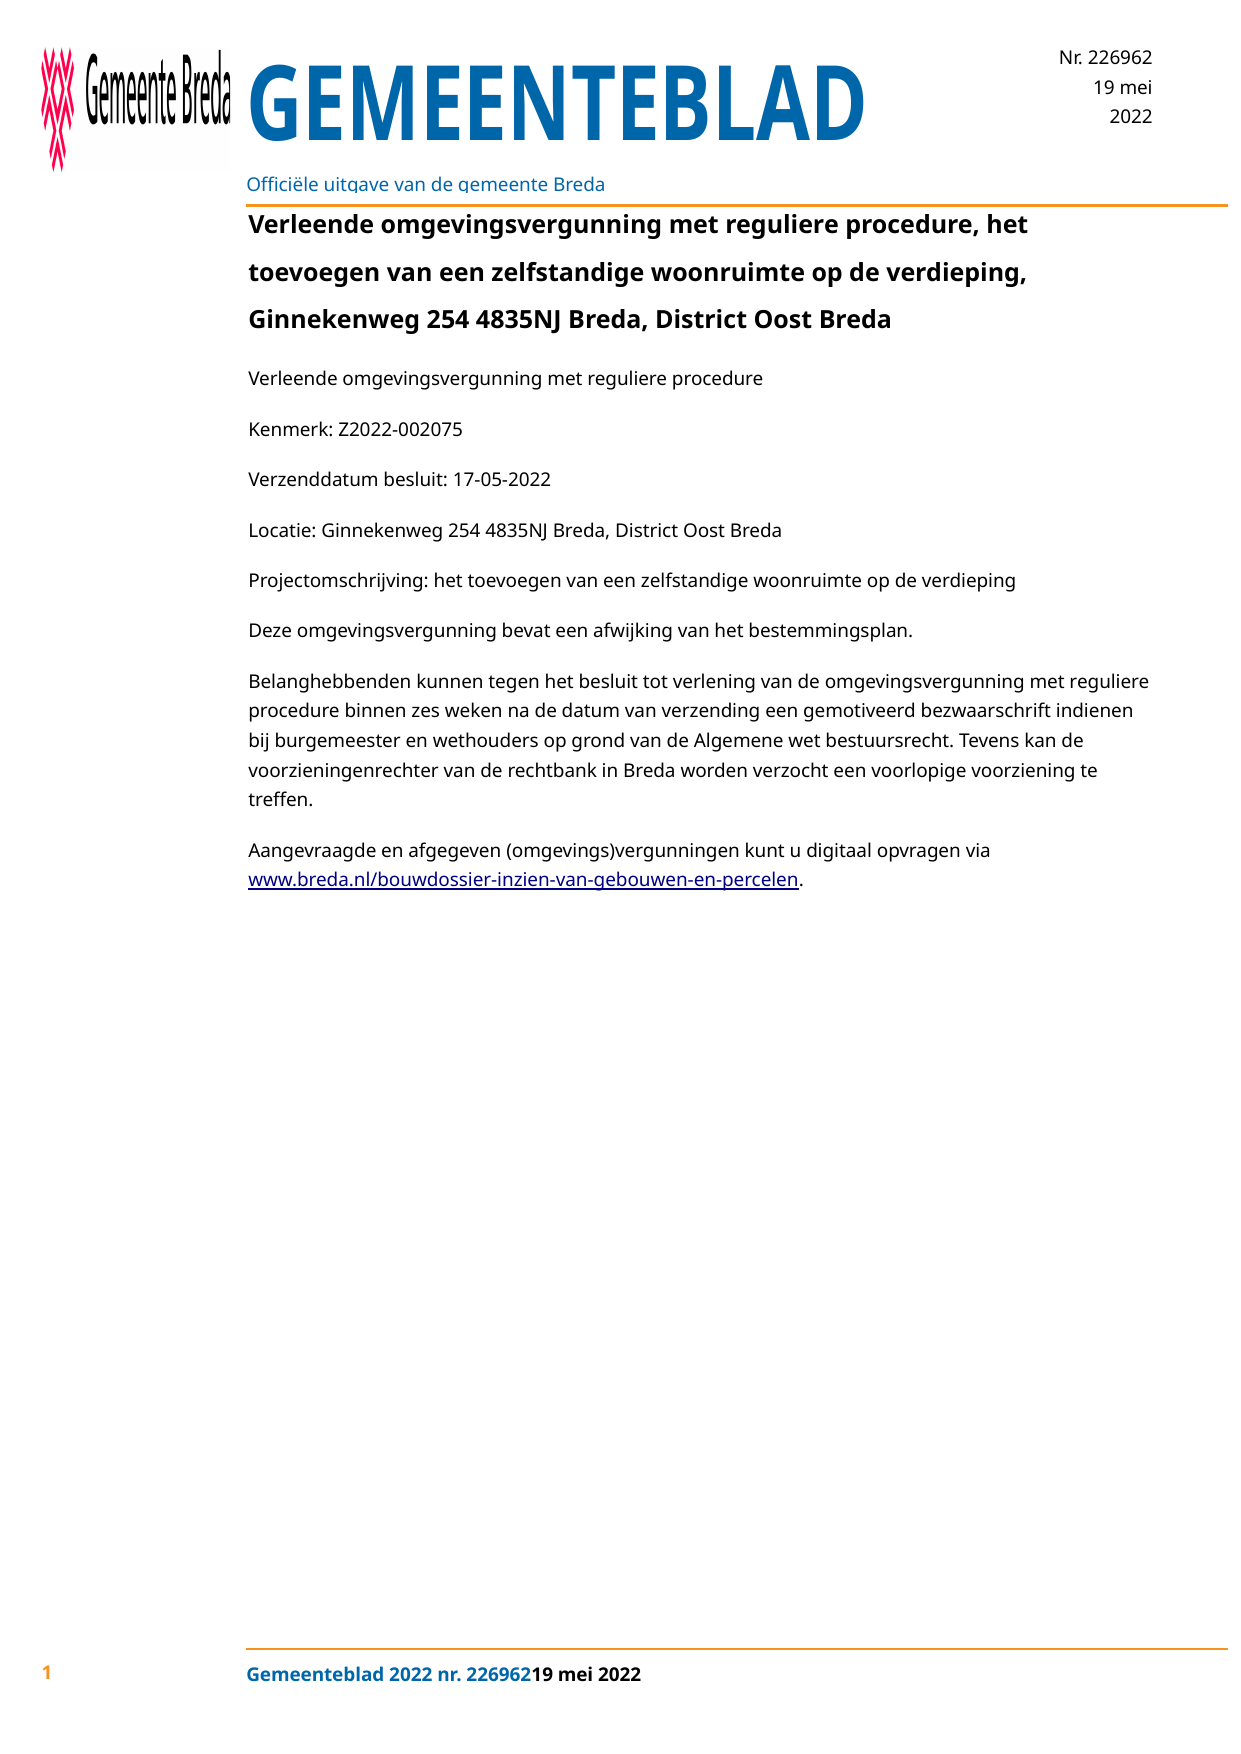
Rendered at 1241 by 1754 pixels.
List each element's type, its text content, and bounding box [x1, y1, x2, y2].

text Verleende omgevingsvergunning met reguliere procedure, het toevoegen van een zelfstandige woonruimte op de verdieping, Ginnekenweg 254 4835NJ Breda, District Oost Breda [248, 207, 1152, 336]
text Kenmerk: Z2022-002075 [248, 416, 1152, 442]
text Verzenddatum besluit: 17-05-2022 [248, 466, 1152, 492]
text Deze omgevingsvergunning bevat een afwijking van het bestemmingsplan. [248, 618, 1152, 643]
picture [41, 47, 231, 172]
text Aangevraagde en afgegeven (omgevings)vergunningen kunt u digitaal opvragen via www.breda.nl/bouwdossier-inzien-van-gebouwen-en-percelen. [248, 837, 1152, 892]
text Projectomschrijving: het toevoegen van een zelfstandige woonruimte op de verdieping [248, 567, 1152, 593]
text Verleende omgevingsvergunning met reguliere procedure [248, 366, 1152, 391]
text Locatie: Ginnekenweg 254 4835NJ Breda, District Oost Breda [248, 517, 1152, 542]
text Belanghebbenden kunnen tegen het besluit tot verlening van de omgevingsvergunning met reguliere procedure binnen zes weken na de datum van verzending een gemotiveerd bezwaarschrift indienen bij burgemeester en wethouders op grond van de Algemene wet bestuursrecht. Tevens kan de voorzieningenrechter van de rechtbank in Breda worden verzocht een voorlopige voorziening te treffen. [248, 668, 1152, 812]
